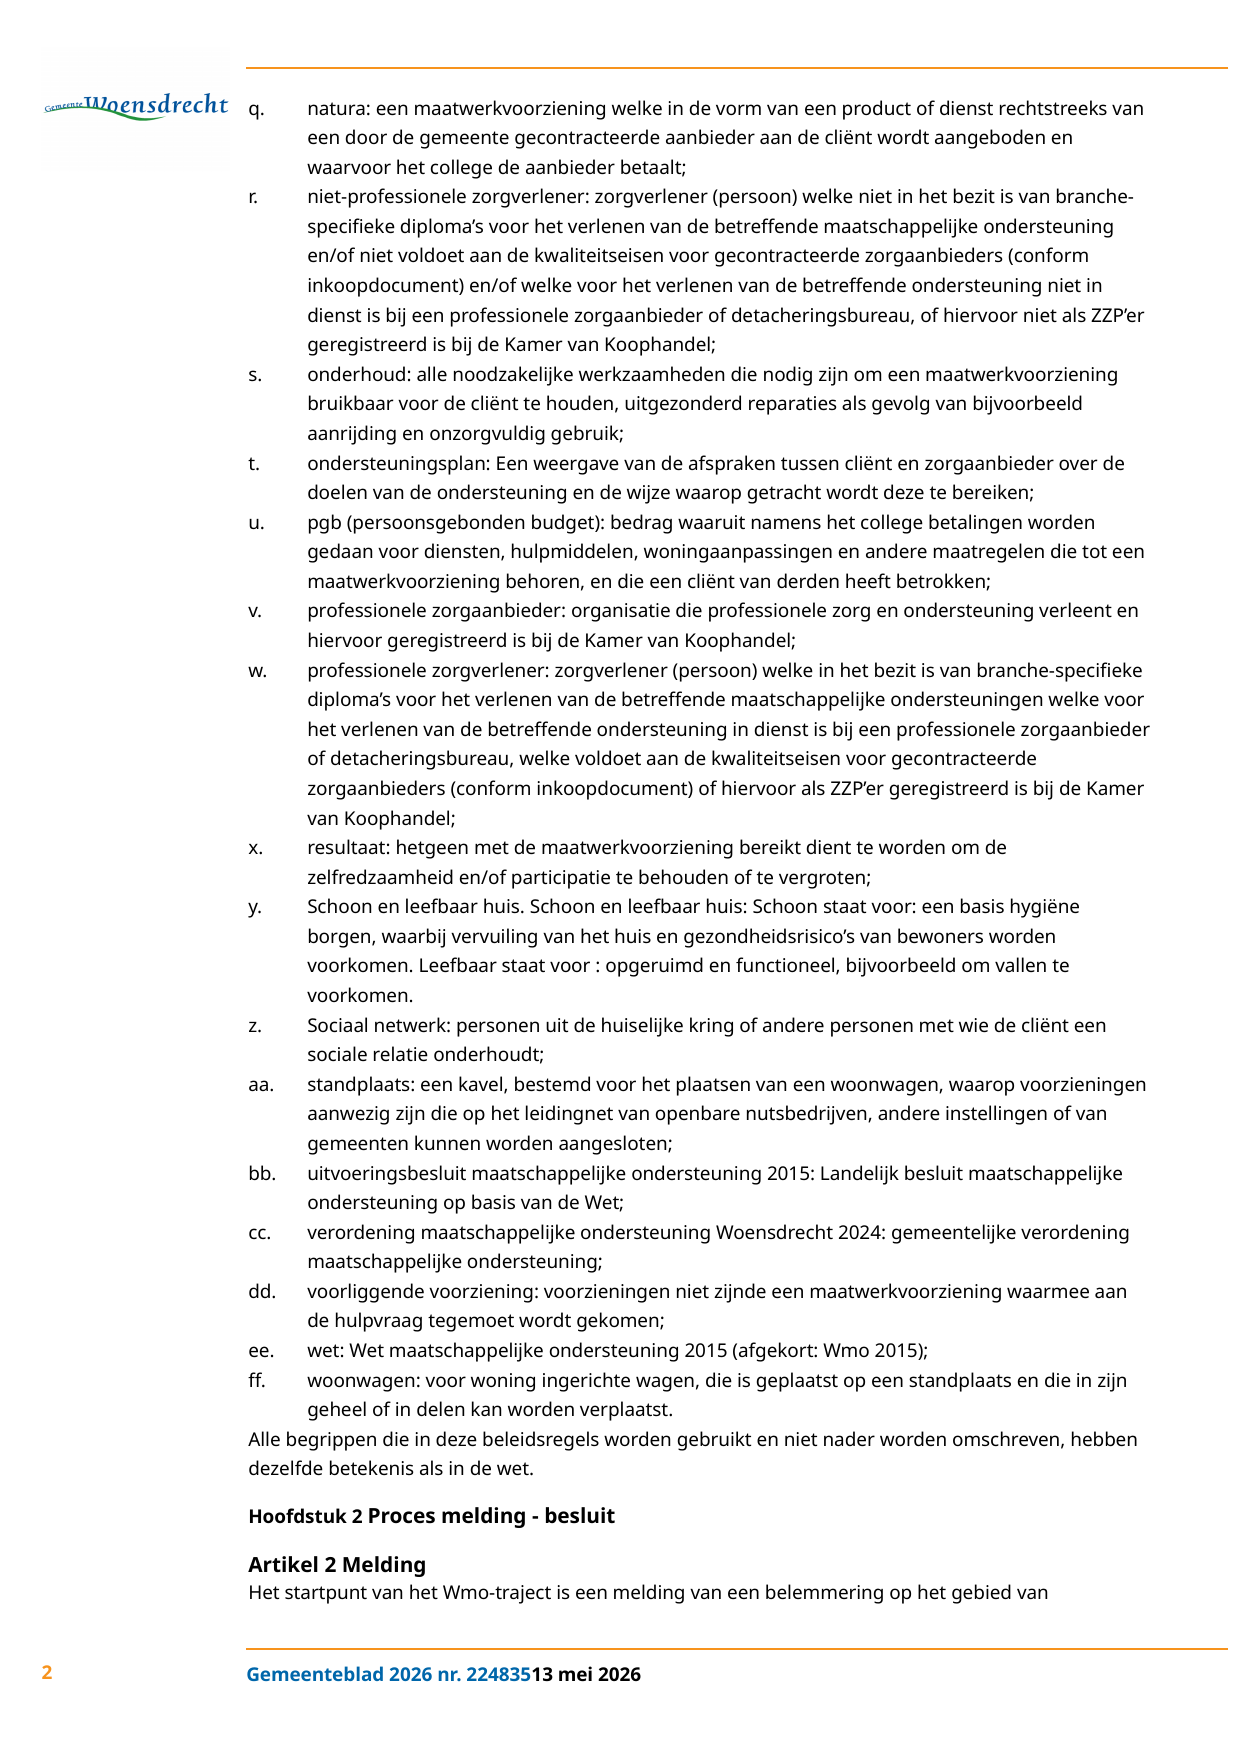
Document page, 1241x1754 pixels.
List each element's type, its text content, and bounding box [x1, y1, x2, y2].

text Alle begrippen die in deze beleidsregels worden gebruikt en niet nader worden omschreven, hebben dezelfde betekenis als in de wet. [248, 1426, 1152, 1481]
text Hoofdstuk 2 Proces melding - besluit [248, 1501, 1152, 1530]
list Schoon en leefbaar huis. Schoon en leefbaar huis: Schoon staat voor: een basis hygiëne borgen, waarbij vervuiling van het huis en gezondheidsrisico’s van bewoners worden voorkomen. Leefbaar staat voor : opgeruimd en functioneel, bijvoorbeeld om vallen te voorkomen. [248, 893, 1152, 1008]
list ondersteuningsplan: Een weergave van de afspraken tussen cliënt en zorgaanbieder over de doelen van de ondersteuning en de wijze waarop getracht wordt deze te bereiken; [248, 450, 1152, 505]
list standplaats: een kavel, bestemd voor het plaatsen van een woonwagen, waarop voorzieningen aanwezig zijn die op het leidingnet van openbare nutsbedrijven, andere instellingen of van gemeenten kunnen worden aangesloten; [248, 1071, 1152, 1156]
list niet-professionele zorgverlener: zorgverlener (persoon) welke niet in het bezit is van branche-specifieke diploma’s voor het verlenen van de betreffende maatschappelijke ondersteuning en/of niet voldoet aan de kwaliteitseisen voor gecontracteerde zorgaanbieders (conform inkoopdocument) en/of welke voor het verlenen van de betreffende ondersteuning niet in dienst is bij een professionele zorgaanbieder of detacheringsbureau, of hiervoor niet als ZZP’er geregistreerd is bij de Kamer van Koophandel; [248, 183, 1152, 357]
text Artikel 2 Melding [248, 1551, 1152, 1579]
list voorliggende voorziening: voorzieningen niet zijnde een maatwerkvoorziening waarmee aan de hulpvraag tegemoet wordt gekomen; [248, 1278, 1152, 1333]
list uitvoeringsbesluit maatschappelijke ondersteuning 2015: Landelijk besluit maatschappelijke ondersteuning op basis van de Wet; [248, 1160, 1152, 1215]
text Het startpunt van het Wmo-traject is een melding van een belemmering op het gebied van [248, 1579, 1152, 1605]
list onderhoud: alle noodzakelijke werkzaamheden die nodig zijn om een maatwerkvoorziening bruikbaar voor de cliënt te houden, uitgezonderd reparaties als gevolg van bijvoorbeeld aanrijding en onzorgvuldig gebruik; [248, 361, 1152, 446]
list woonwagen: voor woning ingerichte wagen, die is geplaatst op een standplaats en die in zijn geheel of in delen kan worden verplaatst. [248, 1367, 1152, 1422]
list resultaat: hetgeen met de maatwerkvoorziening bereikt dient te worden om de zelfredzaamheid en/of participatie te behouden of te vergroten; [248, 834, 1152, 890]
list wet: Wet maatschappelijke ondersteuning 2015 (afgekort: Wmo 2015); [248, 1337, 1152, 1363]
list verordening maatschappelijke ondersteuning Woensdrecht 2024: gemeentelijke verordening maatschappelijke ondersteuning; [248, 1219, 1152, 1274]
list natura: een maatwerkvoorziening welke in de vorm van een product of dienst rechtstreeks van een door de gemeente gecontracteerde aanbieder aan de cliënt wordt aangeboden en waarvoor het college de aanbieder betaalt; [248, 95, 1152, 180]
list professionele zorgaanbieder: organisatie die professionele zorg en ondersteuning verleent en hiervoor geregistreerd is bij de Kamer van Koophandel; [248, 598, 1152, 653]
list Sociaal netwerk: personen uit de huiselijke kring of andere personen met wie de cliënt een sociale relatie onderhoudt; [248, 1012, 1152, 1067]
list pgb (persoonsgebonden budget): bedrag waaruit namens het college betalingen worden gedaan voor diensten, hulpmiddelen, woningaanpassingen en andere maatregelen die tot een maatwerkvoorziening behoren, en die een cliënt van derden heeft betrokken; [248, 509, 1152, 594]
picture [41, 47, 231, 172]
list professionele zorgverlener: zorgverlener (persoon) welke in het bezit is van branche-specifieke diploma’s voor het verlenen van de betreffende maatschappelijke ondersteuningen welke voor het verlenen van de betreffende ondersteuning in dienst is bij een professionele zorgaanbieder of detacheringsbureau, welke voldoet aan de kwaliteitseisen voor gecontracteerde zorgaanbieders (conform inkoopdocument) of hiervoor als ZZP’er geregistreerd is bij de Kamer van Koophandel; [248, 657, 1152, 831]
